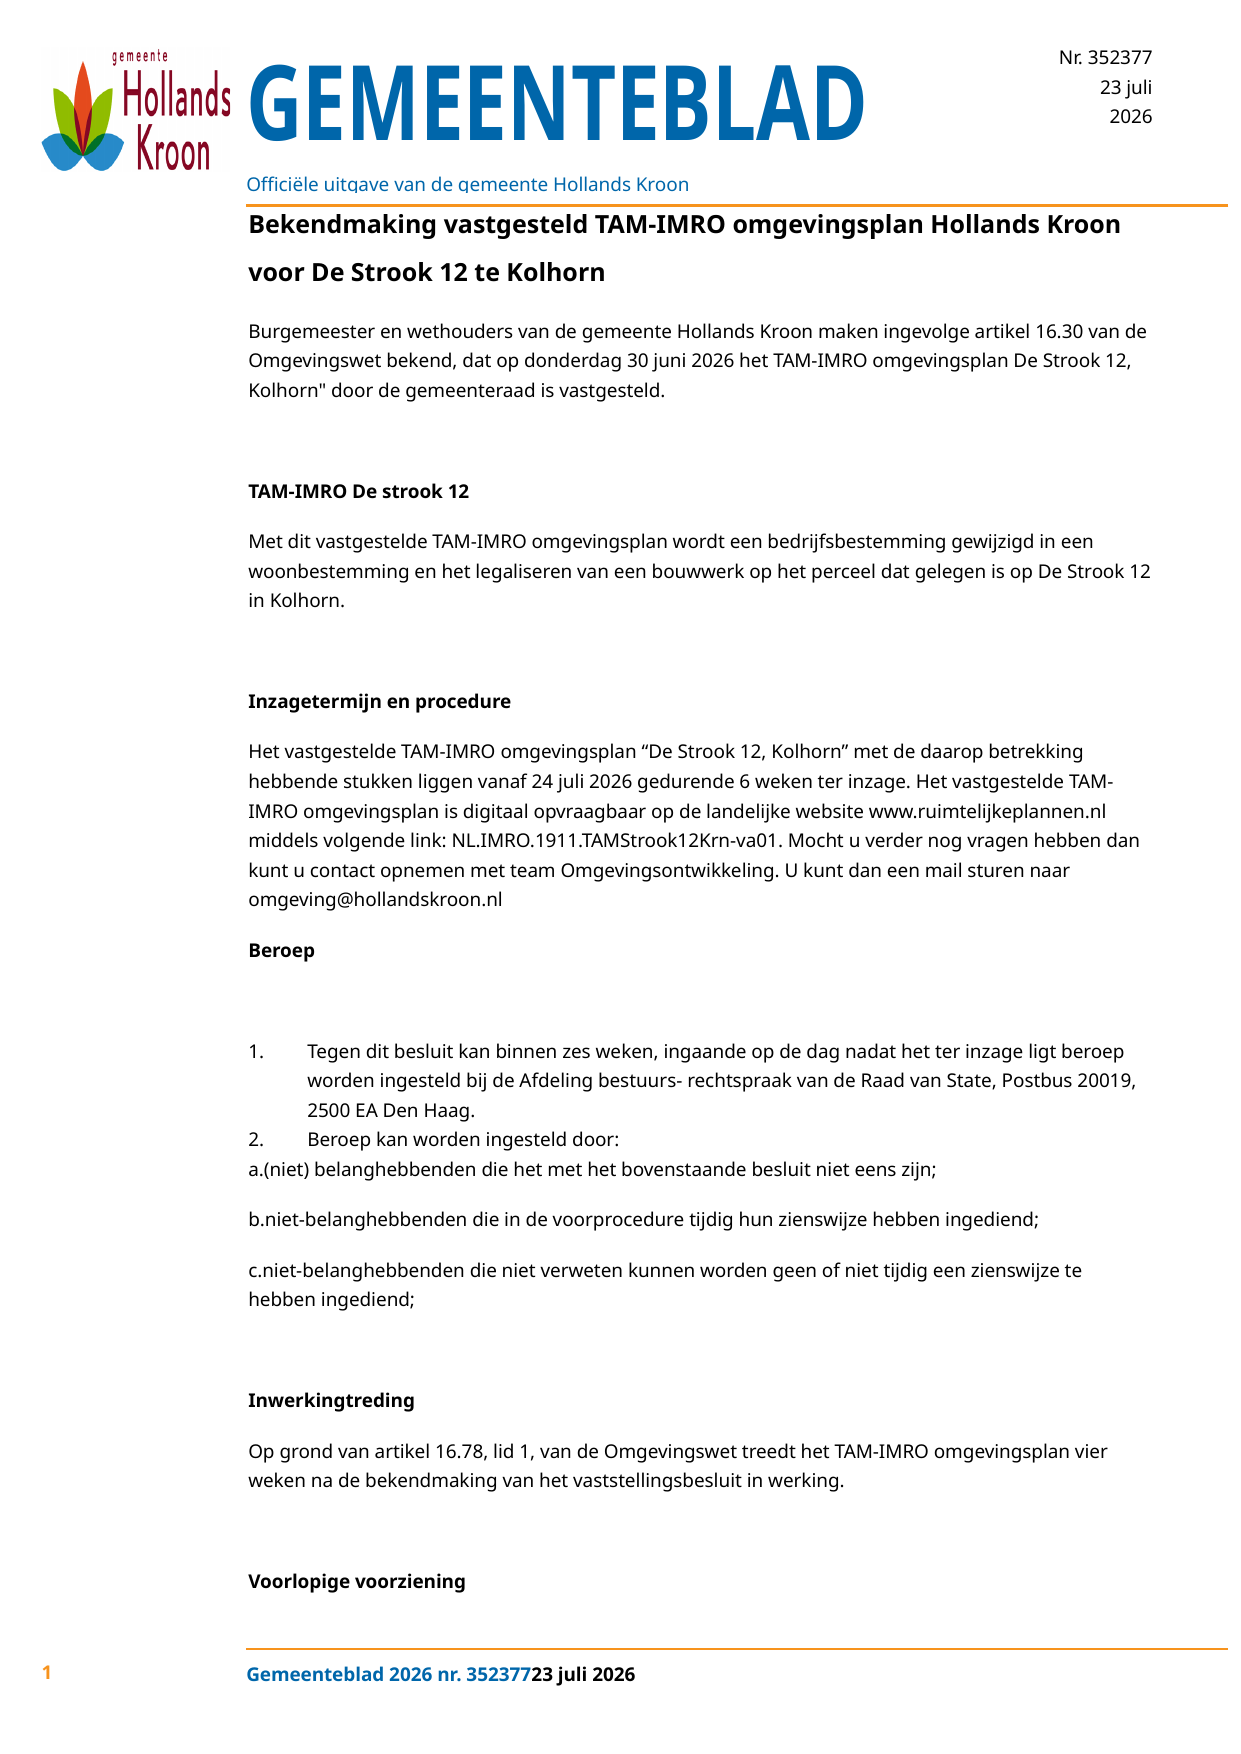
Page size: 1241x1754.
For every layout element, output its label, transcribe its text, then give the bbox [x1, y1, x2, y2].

text b.niet-belanghebbenden die in de voorprocedure tijdig hun zienswijze hebben ingediend; [248, 1207, 1152, 1232]
list Beroep kan worden ingesteld door: [248, 1127, 1152, 1152]
text Met dit vastgestelde TAM-IMRO omgevingsplan wordt een bedrijfsbestemming gewijzigd in een woonbestemming en het legaliseren van een bouwwerk op het perceel dat gelegen is op De Strook 12 in Kolhorn. [248, 528, 1152, 613]
text Op grond van artikel 16.78, lid 1, van de Omgevingswet treedt het TAM-IMRO omgevingsplan vier weken na de bekendmaking van het vaststellingsbesluit in werking. [248, 1438, 1152, 1493]
text TAM-IMRO De strook 12 [248, 478, 1152, 504]
list Tegen dit besluit kan binnen zes weken, ingaande op de dag nadat het ter inzage ligt beroep worden ingesteld bij de Afdeling bestuurs- rechtspraak van de Raad van State, Postbus 20019, 2500 EA Den Haag. [248, 1038, 1152, 1123]
text Inzagetermijn en procedure [248, 688, 1152, 714]
text Beroep [248, 937, 1152, 963]
text Voorlopige voorziening [248, 1568, 1152, 1594]
text c.niet-belanghebbenden die niet verweten kunnen worden geen of niet tijdig een zienswijze te hebben ingediend; [248, 1257, 1152, 1312]
text a.(niet) belanghebbenden die het met het bovenstaande besluit niet eens zijn; [248, 1156, 1152, 1182]
text Inwerkingtreding [248, 1387, 1152, 1413]
text Bekendmaking vastgesteld TAM-IMRO omgevingsplan Hollands Kroon voor De Strook 12 te Kolhorn [248, 207, 1152, 288]
text Burgemeester en wethouders van de gemeente Hollands Kroon maken ingevolge artikel 16.30 van de Omgevingswet bekend, dat op donderdag 30 juni 2026 het TAM-IMRO omgevingsplan De Strook 12, Kolhorn" door de gemeenteraad is vastgesteld. [248, 318, 1152, 403]
picture [41, 47, 231, 172]
text Het vastgestelde TAM-IMRO omgevingsplan “De Strook 12, Kolhorn” met de daarop betrekking hebbende stukken liggen vanaf 24 juli 2026 gedurende 6 weken ter inzage. Het vastgestelde TAM-IMRO omgevingsplan is digitaal opvraagbaar op de landelijke website www.ruimtelijkeplannen.nl middels volgende link: NL.IMRO.1911.TAMStrook12Krn-va01. Mocht u verder nog vragen hebben dan kunt u contact opnemen met team Omgevingsontwikkeling. U kunt dan een mail sturen naar omgeving@hollandskroon.nl [248, 739, 1152, 912]
